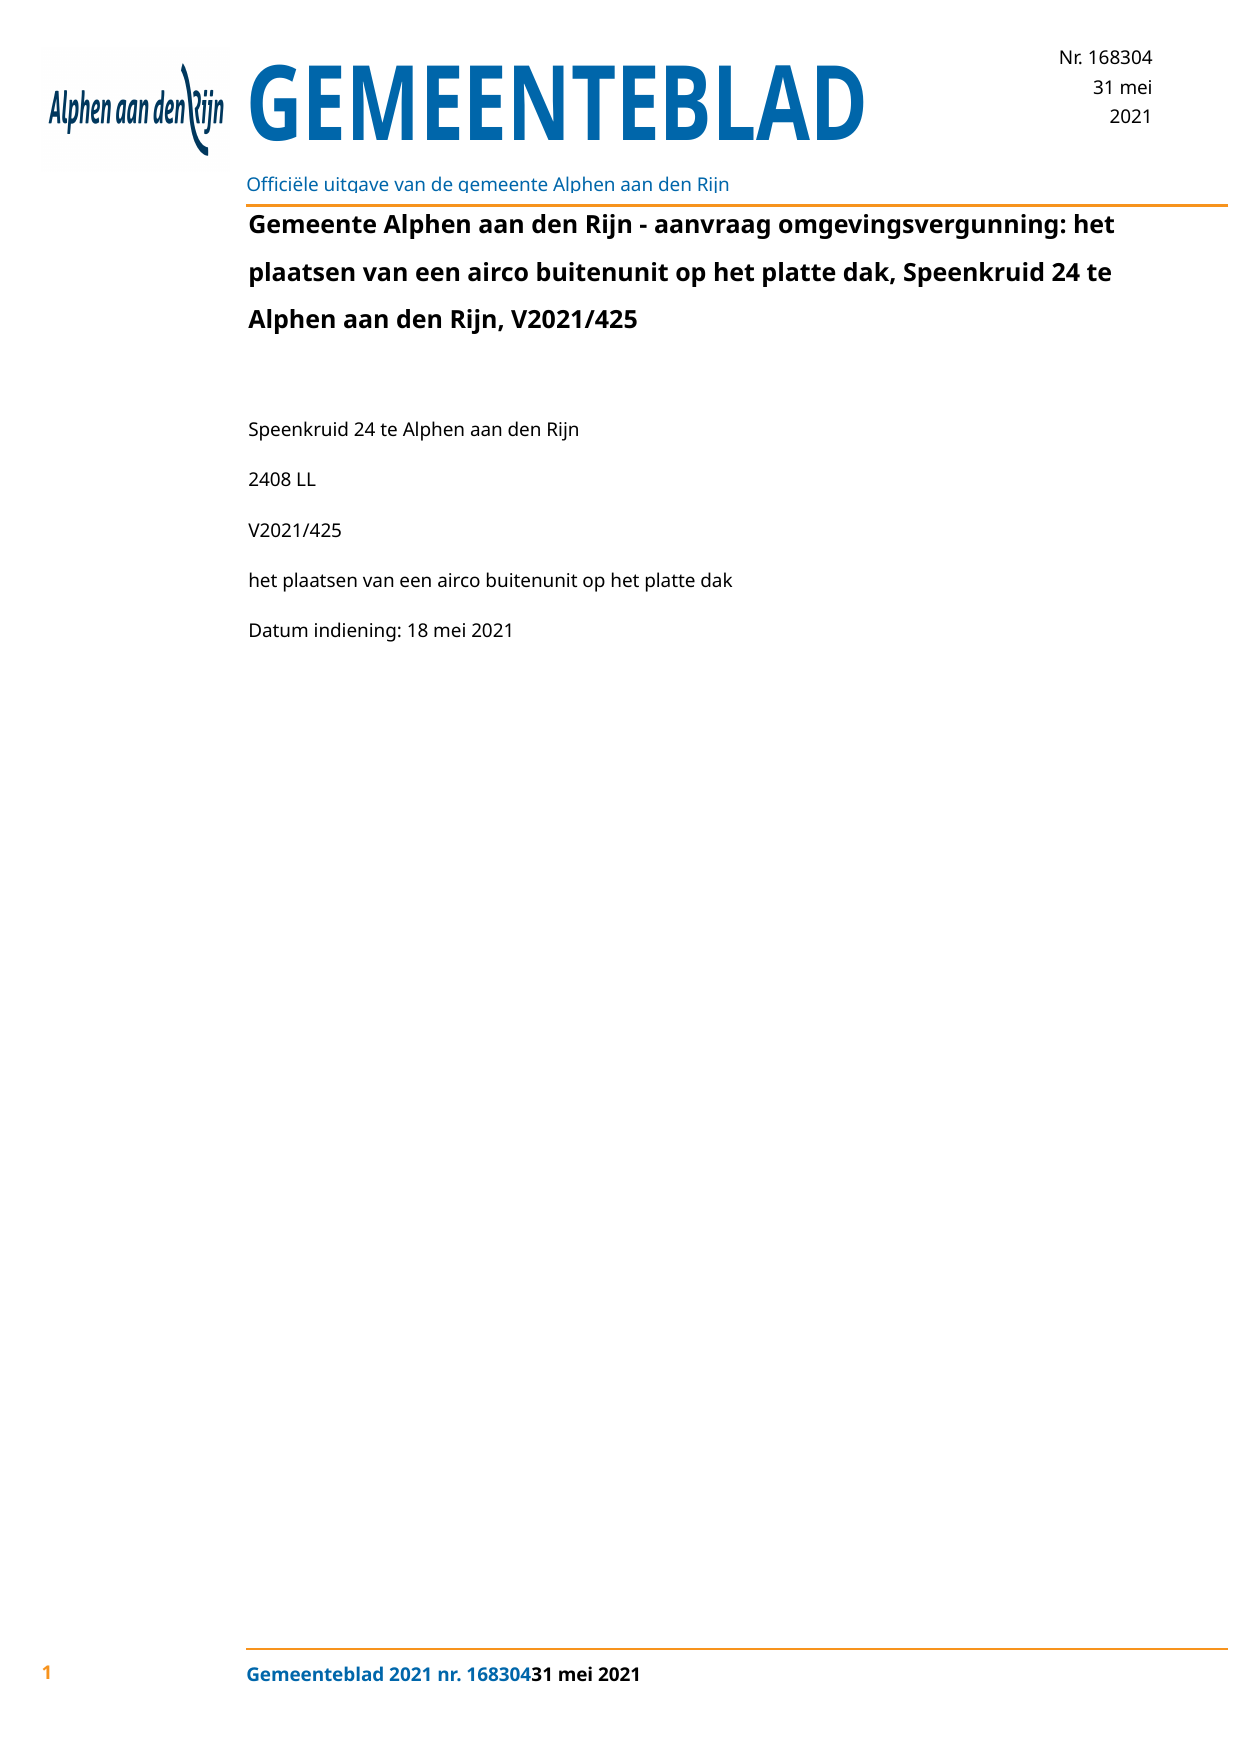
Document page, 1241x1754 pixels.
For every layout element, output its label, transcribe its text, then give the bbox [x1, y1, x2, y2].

picture [41, 47, 231, 172]
text Gemeente Alphen aan den Rijn - aanvraag omgevingsvergunning: het plaatsen van een airco buitenunit op het platte dak, Speenkruid 24 te Alphen aan den Rijn, V2021/425 [248, 207, 1152, 336]
text Speenkruid 24 te Alphen aan den Rijn [248, 416, 1152, 442]
text het plaatsen van een airco buitenunit op het platte dak [248, 567, 1152, 593]
text 2408 LL [248, 466, 1152, 492]
text V2021/425 [248, 517, 1152, 542]
text Datum indiening: 18 mei 2021 [248, 618, 1152, 643]
